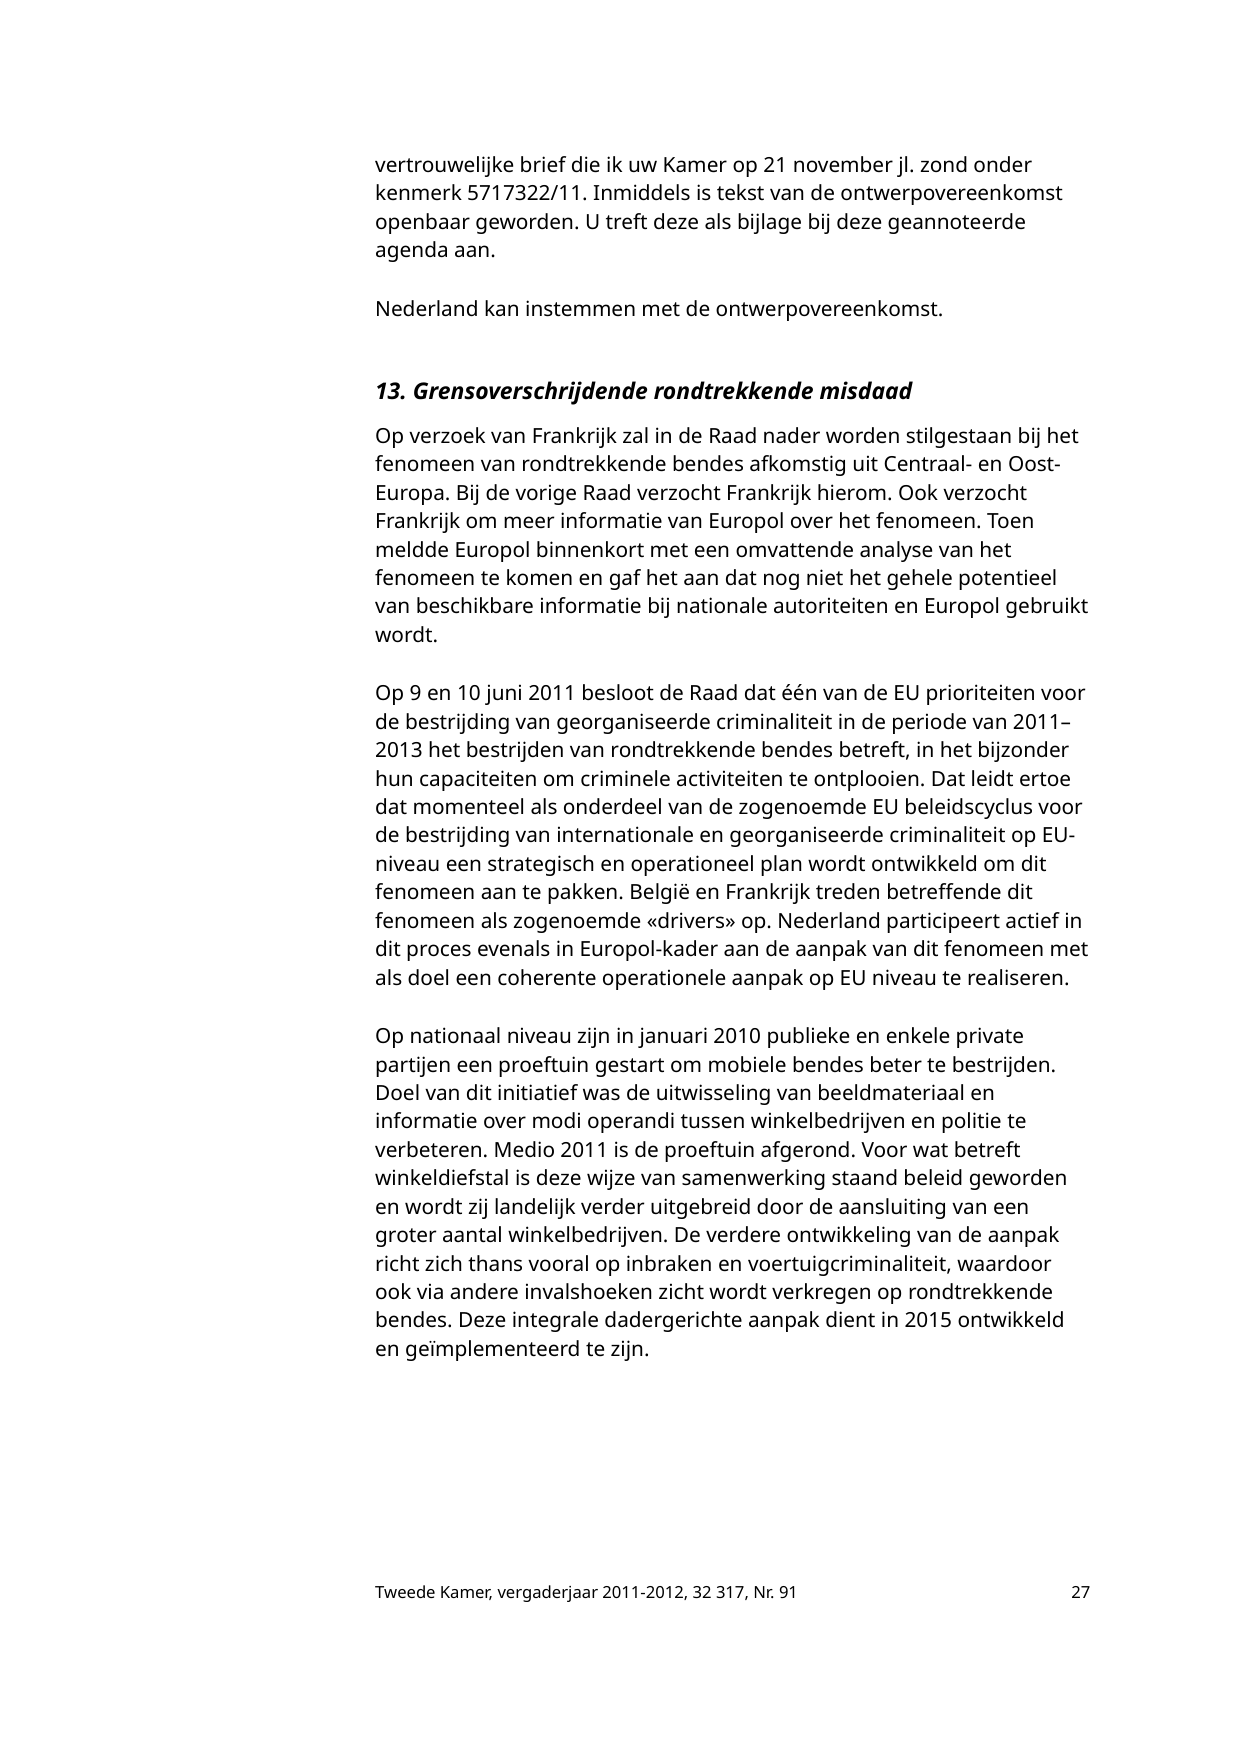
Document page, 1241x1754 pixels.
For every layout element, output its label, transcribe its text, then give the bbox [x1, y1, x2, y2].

subtitle 13. Grensoverschrijdende rondtrekkende misdaad [375, 375, 1090, 406]
text vertrouwelijke brief die ik uw Kamer op 21 november jl. zond onder kenmerk 5717322/11. Inmiddels is tekst van de ontwerpovereenkomst openbaar geworden. U treft deze als bijlage bij deze geannoteerde agenda aan. [375, 150, 1090, 264]
text Nederland kan instemmen met de ontwerpovereenkomst. [375, 294, 1090, 322]
text Op 9 en 10 juni 2011 besloot de Raad dat één van de EU prioriteiten voor de bestrijding van georganiseerde criminaliteit in de periode van 2011–2013 het bestrijden van rondtrekkende bendes betreft, in het bijzonder hun capaciteiten om criminele activiteiten te ontplooien. Dat leidt ertoe dat momenteel als onderdeel van de zogenoemde EU beleidscyclus voor de bestrijding van internationale en georganiseerde criminaliteit op EU-niveau een strategisch en operationeel plan wordt ontwikkeld om dit fenomeen aan te pakken. België en Frankrijk treden betreffende dit fenomeen als zogenoemde «drivers» op. Nederland participeert actief in dit proces evenals in Europol-kader aan de aanpak van dit fenomeen met als doel een coherente operationele aanpak op EU niveau te realiseren. [375, 678, 1090, 991]
text Op nationaal niveau zijn in januari 2010 publieke en enkele private partijen een proeftuin gestart om mobiele bendes beter te bestrijden. Doel van dit initiatief was de uitwisseling van beeldmateriaal en informatie over modi operandi tussen winkelbedrijven en politie te verbeteren. Medio 2011 is de proeftuin afgerond. Voor wat betreft winkeldiefstal is deze wijze van samenwerking staand beleid geworden en wordt zij landelijk verder uitgebreid door de aansluiting van een groter aantal winkelbedrijven. De verdere ontwikkeling van de aanpak richt zich thans vooral op inbraken en voertuigcriminaliteit, waardoor ook via andere invalshoeken zicht wordt verkregen op rondtrekkende bendes. Deze integrale dadergerichte aanpak dient in 2015 ontwikkeld en geïmplementeerd te zijn. [375, 1021, 1090, 1362]
text Op verzoek van Frankrijk zal in de Raad nader worden stilgestaan bij het fenomeen van rondtrekkende bendes afkomstig uit Centraal- en Oost-Europa. Bij de vorige Raad verzocht Frankrijk hierom. Ook verzocht Frankrijk om meer informatie van Europol over het fenomeen. Toen meldde Europol binnenkort met een omvattende analyse van het fenomeen te komen en gaf het aan dat nog niet het gehele potentieel van beschikbare informatie bij nationale autoriteiten en Europol gebruikt wordt. [375, 421, 1090, 648]
